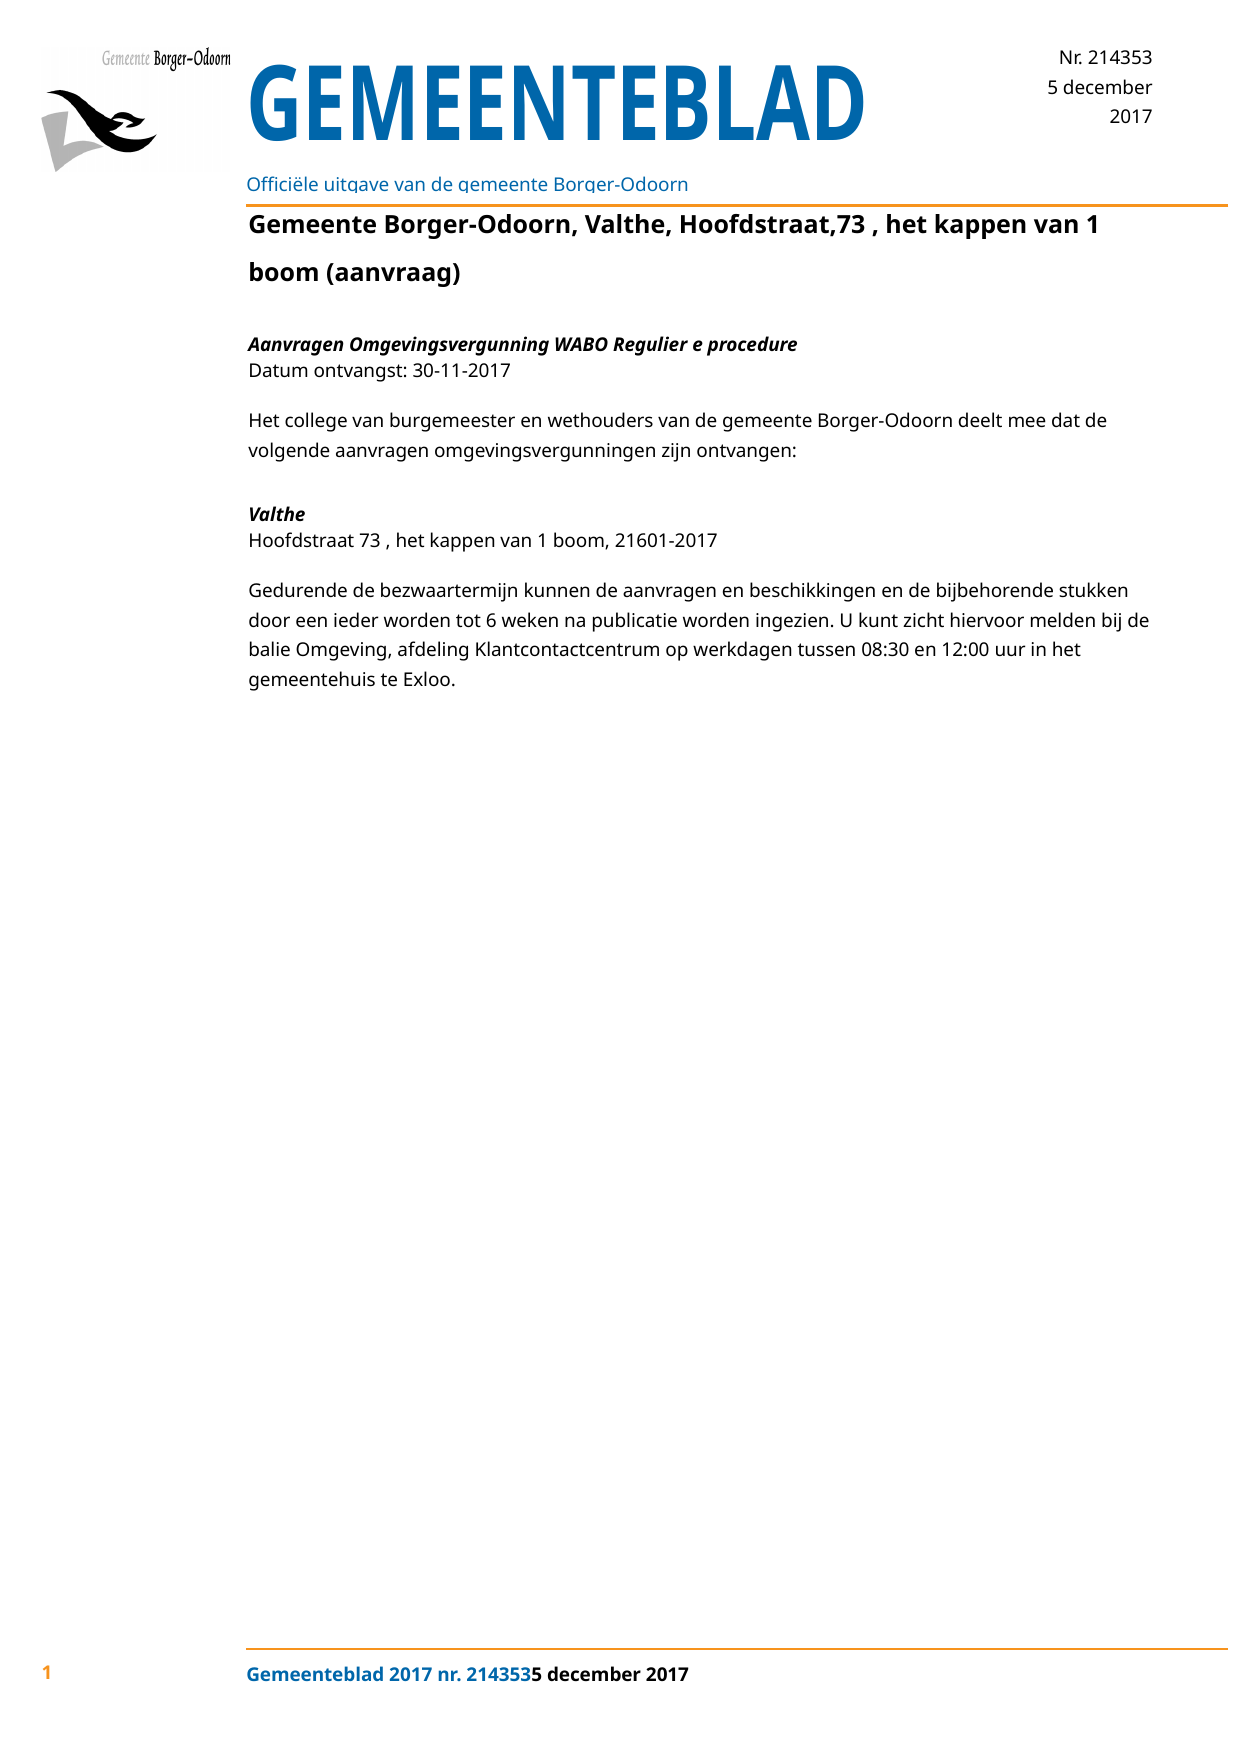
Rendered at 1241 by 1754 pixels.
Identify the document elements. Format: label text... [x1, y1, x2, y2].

text Hoofdstraat 73 , het kappen van 1 boom, 21601-2017 [248, 527, 1152, 553]
text Aanvragen Omgevingsvergunning WABO Regulier e procedure [248, 331, 1152, 357]
text Datum ontvangst: 30-11-2017 [248, 357, 1152, 383]
picture [41, 47, 231, 172]
text Het college van burgemeester en wethouders van de gemeente Borger-Odoorn deelt mee dat de volgende aanvragen omgevingsvergunningen zijn ontvangen: [248, 408, 1152, 463]
text Gedurende de bezwaartermijn kunnen de aanvragen en beschikkingen en de bijbehorende stukken door een ieder worden tot 6 weken na publicatie worden ingezien. U kunt zicht hiervoor melden bij de balie Omgeving, afdeling Klantcontactcentrum op werkdagen tussen 08:30 en 12:00 uur in het gemeentehuis te Exloo. [248, 577, 1152, 692]
text Gemeente Borger-Odoorn, Valthe, Hoofdstraat,73 , het kappen van 1 boom (aanvraag) [248, 207, 1152, 288]
text Valthe [248, 501, 1152, 527]
